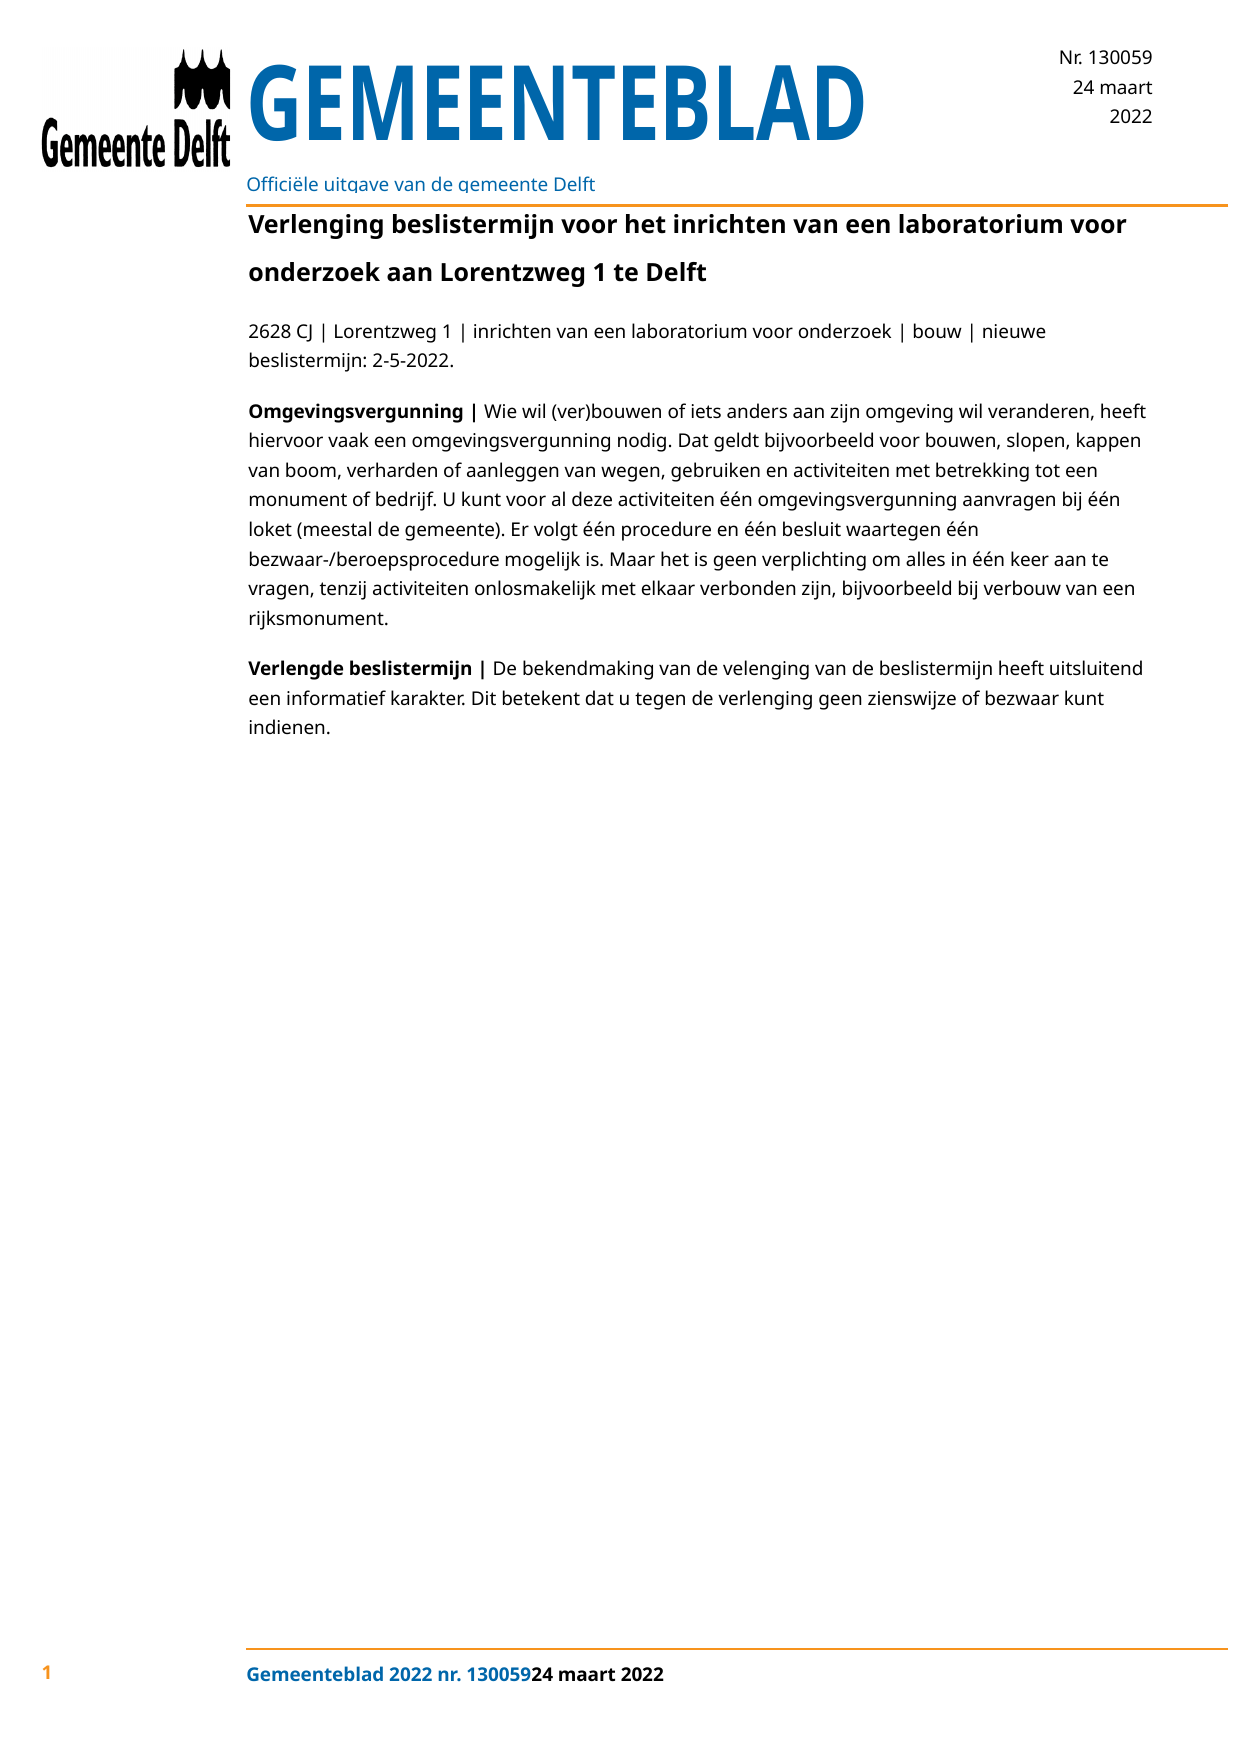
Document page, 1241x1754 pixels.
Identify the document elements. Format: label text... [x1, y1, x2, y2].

text Omgevingsvergunning | Wie wil (ver)bouwen of iets anders aan zijn omgeving wil veranderen, heeft hiervoor vaak een omgevingsvergunning nodig. Dat geldt bijvoorbeeld voor bouwen, slopen, kappen van boom, verharden of aanleggen van wegen, gebruiken en activiteiten met betrekking tot een monument of bedrijf. U kunt voor al deze activiteiten één omgevingsvergunning aanvragen bij één loket (meestal de gemeente). Er volgt één procedure en één besluit waartegen één bezwaar-/beroepsprocedure mogelijk is. Maar het is geen verplichting om alles in één keer aan te vragen, tenzij activiteiten onlosmakelijk met elkaar verbonden zijn, bijvoorbeeld bij verbouw van een rijksmonument. [248, 398, 1152, 631]
picture [41, 47, 231, 172]
text 2628 CJ | Lorentzweg 1 | inrichten van een laboratorium voor onderzoek | bouw | nieuwe beslistermijn: 2-5-2022. [248, 318, 1152, 373]
text Verlenging beslistermijn voor het inrichten van een laboratorium voor onderzoek aan Lorentzweg 1 te Delft [248, 207, 1152, 288]
text Verlengde beslistermijn | De bekendmaking van de velenging van de beslistermijn heeft uitsluitend een informatief karakter. Dit betekent dat u tegen de verlenging geen zienswijze of bezwaar kunt indienen. [248, 655, 1152, 740]
